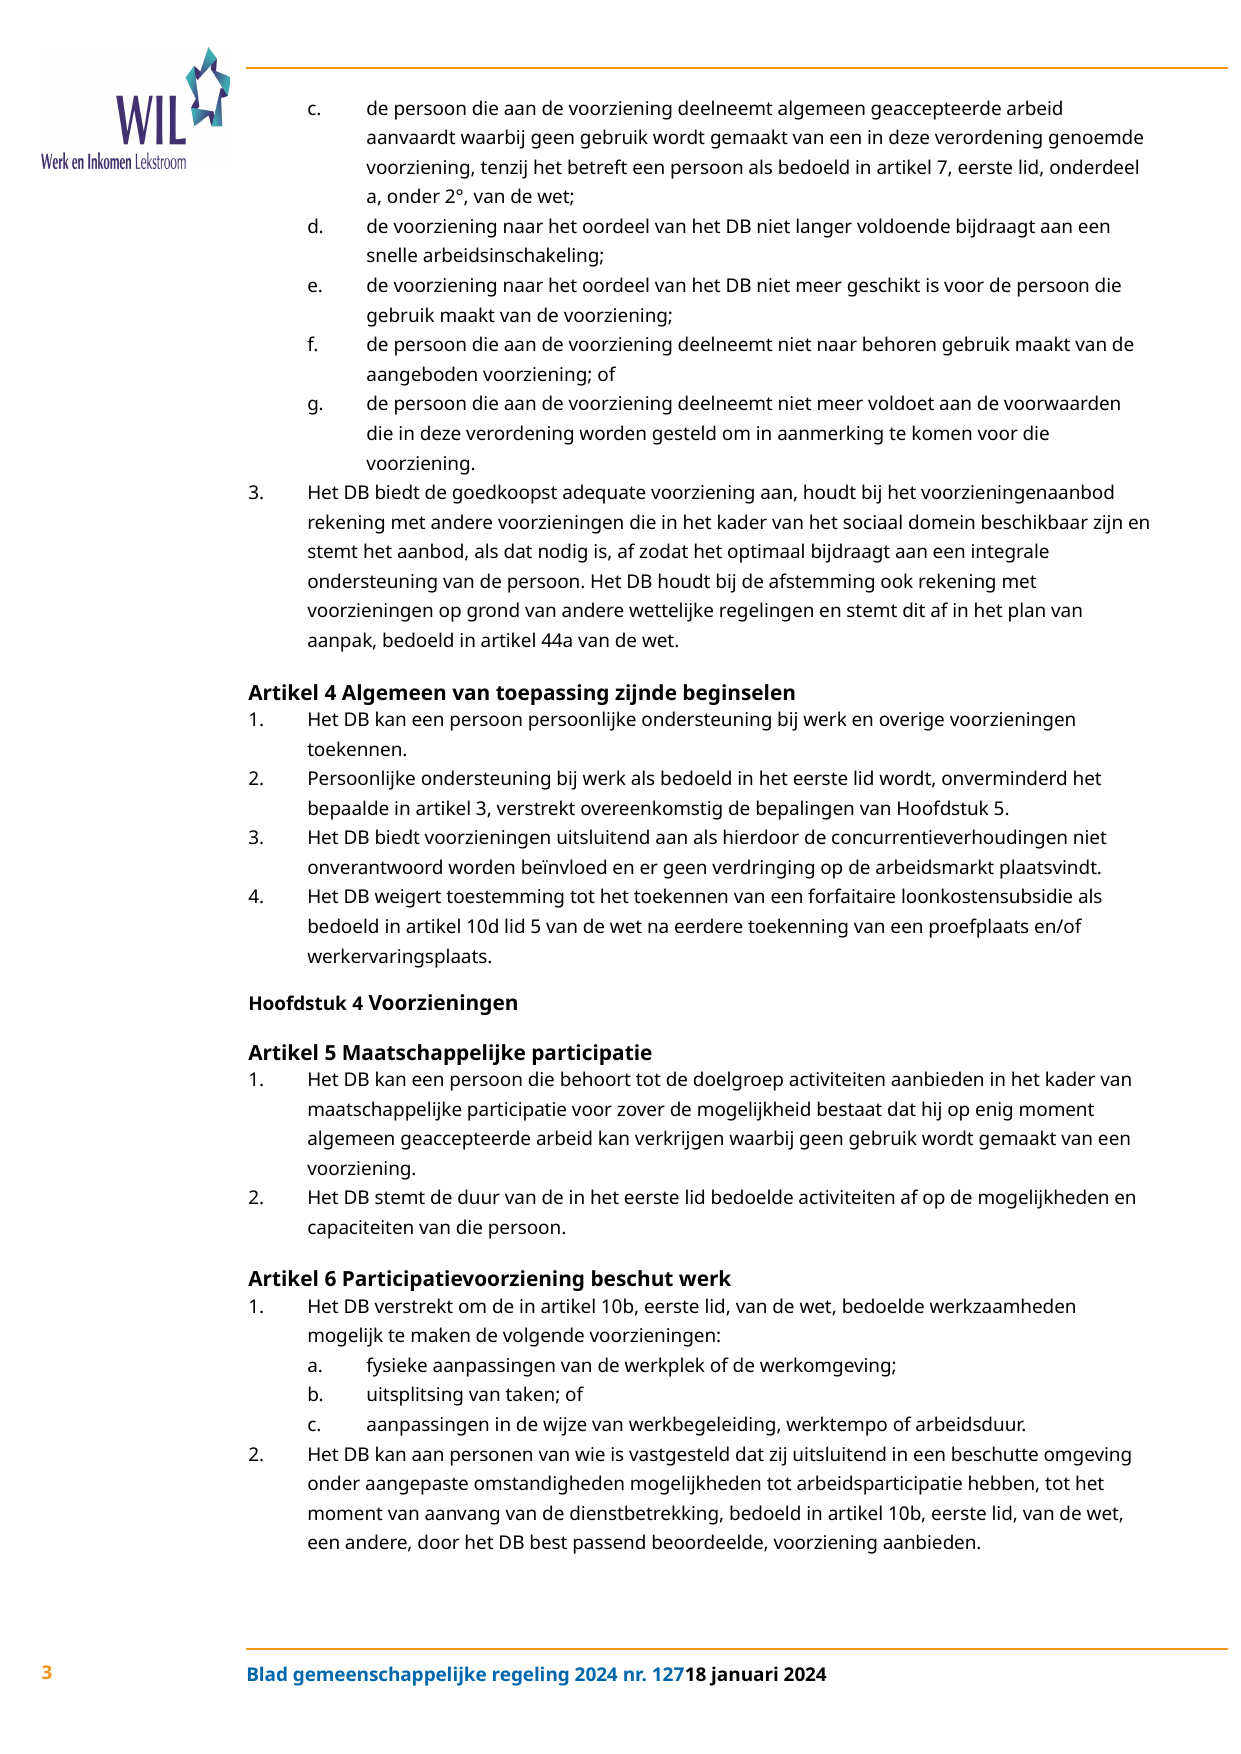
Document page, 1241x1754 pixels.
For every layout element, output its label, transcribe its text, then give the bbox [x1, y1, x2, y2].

list Het DB verstrekt om de in artikel 10b, eerste lid, van de wet, bedoelde werkzaamheden mogelijk te maken de volgende voorzieningen: [248, 1293, 1152, 1348]
list Het DB biedt voorzieningen uitsluitend aan als hierdoor de concurrentieverhoudingen niet onverantwoord worden beïnvloed en er geen verdringing op de arbeidsmarkt plaatsvindt. [248, 824, 1152, 880]
list Het DB biedt de goedkoopst adequate voorziening aan, houdt bij het voorzieningenaanbod rekening met andere voorzieningen die in het kader van het sociaal domein beschikbaar zijn en stemt het aanbod, als dat nodig is, af zodat het optimaal bijdraagt aan een integrale ondersteuning van de persoon. Het DB houdt bij de afstemming ook rekening met voorzieningen op grond van andere wettelijke regelingen en stemt dit af in het plan van aanpak, bedoeld in artikel 44a van de wet. [248, 479, 1152, 653]
list de persoon die aan de voorziening deelneemt algemeen geaccepteerde arbeid aanvaardt waarbij geen gebruik wordt gemaakt van een in deze verordening genoemde voorziening, tenzij het betreft een persoon als bedoeld in artikel 7, eerste lid, onderdeel a, onder 2°, van de wet; [307, 95, 1152, 209]
list uitsplitsing van taken; of [307, 1382, 1152, 1407]
list Het DB kan een persoon persoonlijke ondersteuning bij werk en overige voorzieningen toekennen. [248, 706, 1152, 761]
list Het DB kan een persoon die behoort tot de doelgroep activiteiten aanbieden in het kader van maatschappelijke participatie voor zover de mogelijkheid bestaat dat hij op enig moment algemeen geaccepteerde arbeid kan verkrijgen waarbij geen gebruik wordt gemaakt van een voorziening. [248, 1066, 1152, 1181]
list Het DB kan aan personen van wie is vastgesteld dat zij uitsluitend in een beschutte omgeving onder aangepaste omstandigheden mogelijkheden tot arbeidsparticipatie hebben, tot het moment van aanvang van de dienstbetrekking, bedoeld in artikel 10b, eerste lid, van de wet, een andere, door het DB best passend beoordeelde, voorziening aanbieden. [248, 1441, 1152, 1555]
list de persoon die aan de voorziening deelneemt niet naar behoren gebruik maakt van de aangeboden voorziening; of [307, 331, 1152, 387]
list de persoon die aan de voorziening deelneemt niet meer voldoet aan de voorwaarden die in deze verordening worden gesteld om in aanmerking te komen voor die voorziening. [307, 391, 1152, 476]
list aanpassingen in de wijze van werkbegeleiding, werktempo of arbeidsduur. [307, 1411, 1152, 1437]
list fysieke aanpassingen van de werkplek of de werkomgeving; [307, 1352, 1152, 1378]
text Artikel 6 Participatievoorziening beschut werk [248, 1264, 1152, 1293]
text Hoofdstuk 4 Voorzieningen [248, 988, 1152, 1017]
list Het DB stemt de duur van de in het eerste lid bedoelde activiteiten af op de mogelijkheden en capaciteiten van die persoon. [248, 1184, 1152, 1240]
list Het DB weigert toestemming tot het toekennen van een forfaitaire loonkostensubsidie als bedoeld in artikel 10d lid 5 van de wet na eerdere toekenning van een proefplaats en/of werkervaringsplaats. [248, 884, 1152, 968]
text Artikel 5 Maatschappelijke participatie [248, 1038, 1152, 1066]
picture [41, 47, 231, 172]
list Persoonlijke ondersteuning bij werk als bedoeld in het eerste lid wordt, onverminderd het bepaalde in artikel 3, verstrekt overeenkomstig de bepalingen van Hoofdstuk 5. [248, 765, 1152, 821]
list de voorziening naar het oordeel van het DB niet langer voldoende bijdraagt aan een snelle arbeidsinschakeling; [307, 213, 1152, 268]
list de voorziening naar het oordeel van het DB niet meer geschikt is voor de persoon die gebruik maakt van de voorziening; [307, 272, 1152, 328]
text Artikel 4 Algemeen van toepassing zijnde beginselen [248, 678, 1152, 706]
